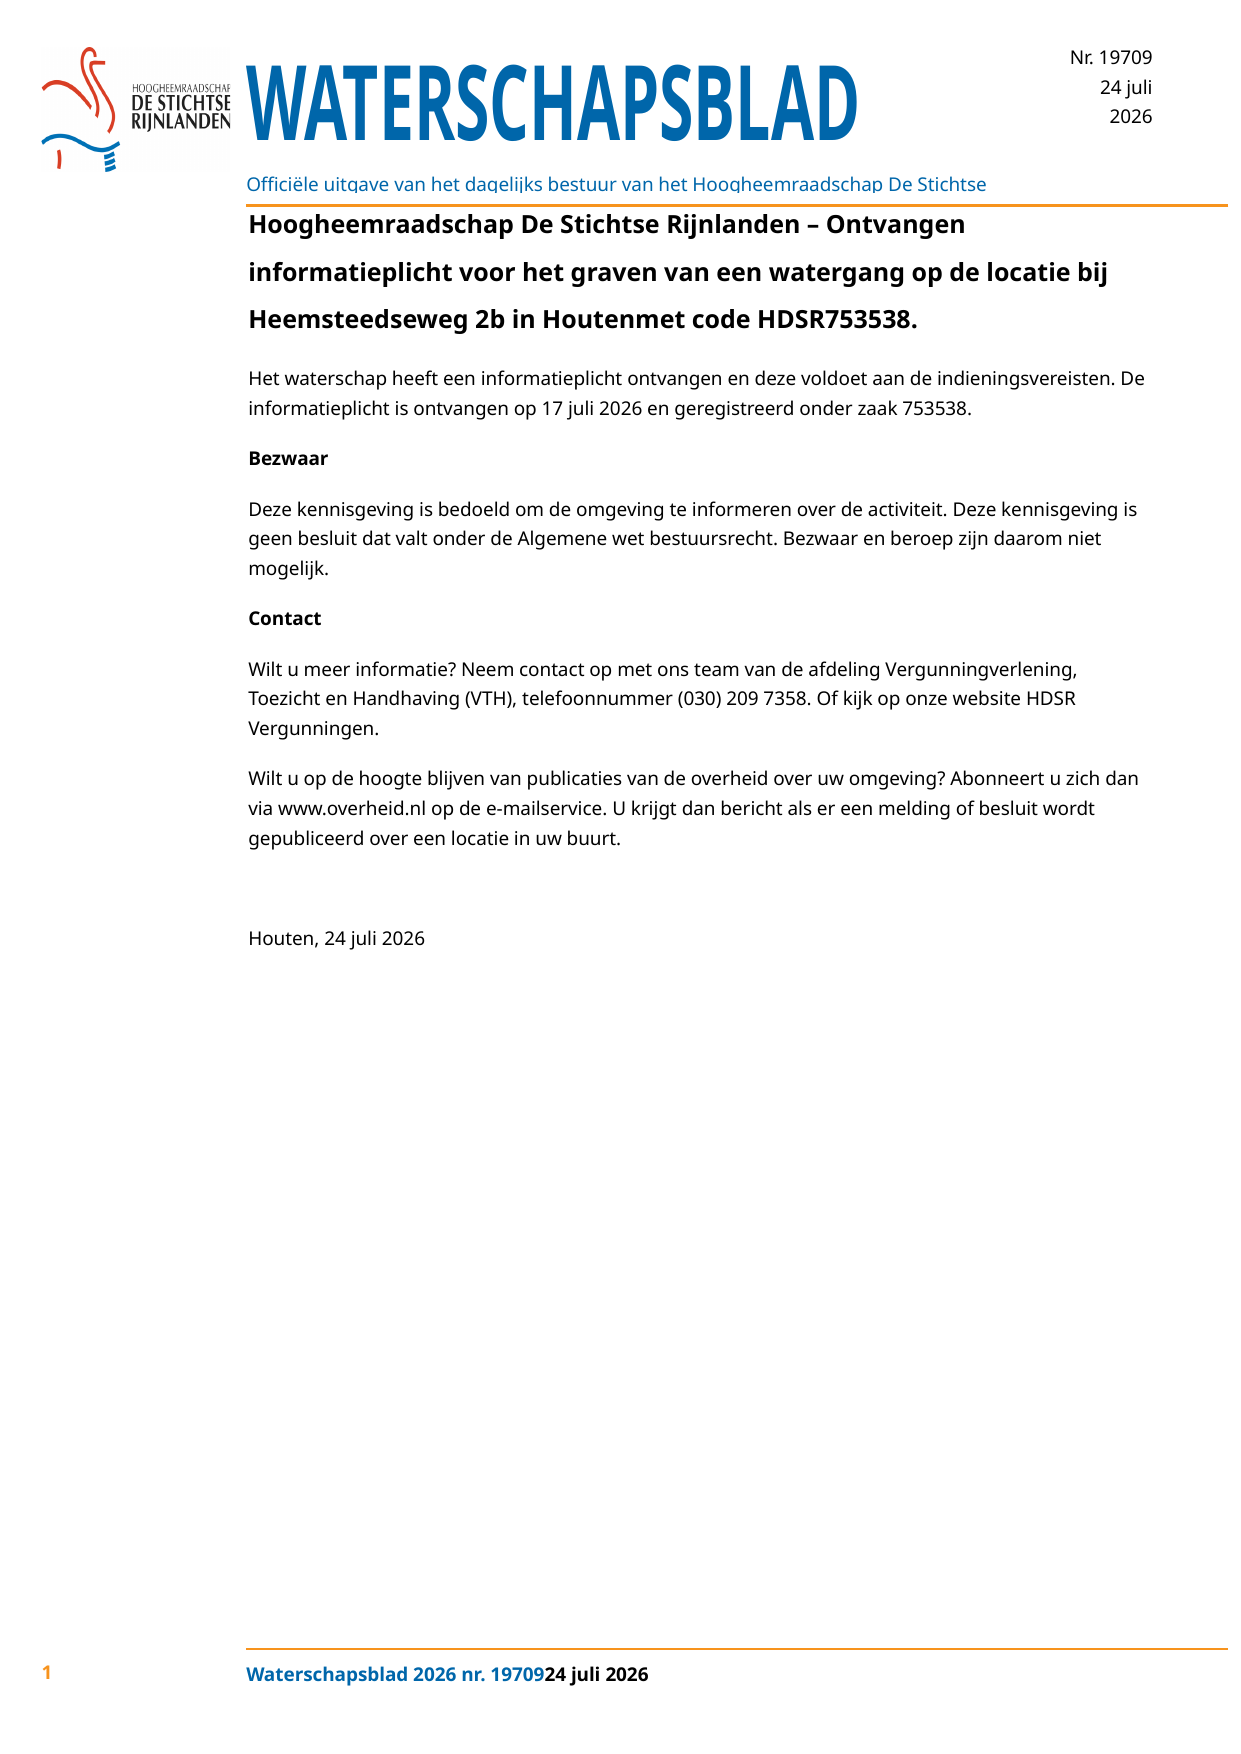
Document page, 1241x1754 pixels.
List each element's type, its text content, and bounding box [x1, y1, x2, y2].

text Wilt u op de hoogte blijven van publicaties van de overheid over uw omgeving? Abonneert u zich dan via www.overheid.nl op de e-mailservice. U krijgt dan bericht als er een melding of besluit wordt gepubliceerd over een locatie in uw buurt. [248, 766, 1152, 850]
text Houten, 24 juli 2026 [248, 926, 1152, 951]
text Hoogheemraadschap De Stichtse Rijnlanden – Ontvangen informatieplicht voor het graven van een watergang op de locatie bij Heemsteedseweg 2b in Houtenmet code HDSR753538. [248, 207, 1152, 336]
text Contact [248, 606, 1152, 631]
picture [41, 47, 231, 172]
text Deze kennisgeving is bedoeld om de omgeving te informeren over de activiteit. Deze kennisgeving is geen besluit dat valt onder de Algemene wet bestuursrecht. Bezwaar en beroep zijn daarom niet mogelijk. [248, 496, 1152, 581]
text Bezwaar [248, 446, 1152, 471]
text Het waterschap heeft een informatieplicht ontvangen en deze voldoet aan de indieningsvereisten. De informatieplicht is ontvangen op 17 juli 2026 en geregistreerd onder zaak 753538. [248, 366, 1152, 421]
text Wilt u meer informatie? Neem contact op met ons team van de afdeling Vergunningverlening, Toezicht en Handhaving (VTH), telefoonnummer (030) 209 7358. Of kijk op onze website HDSR Vergunningen. [248, 656, 1152, 741]
